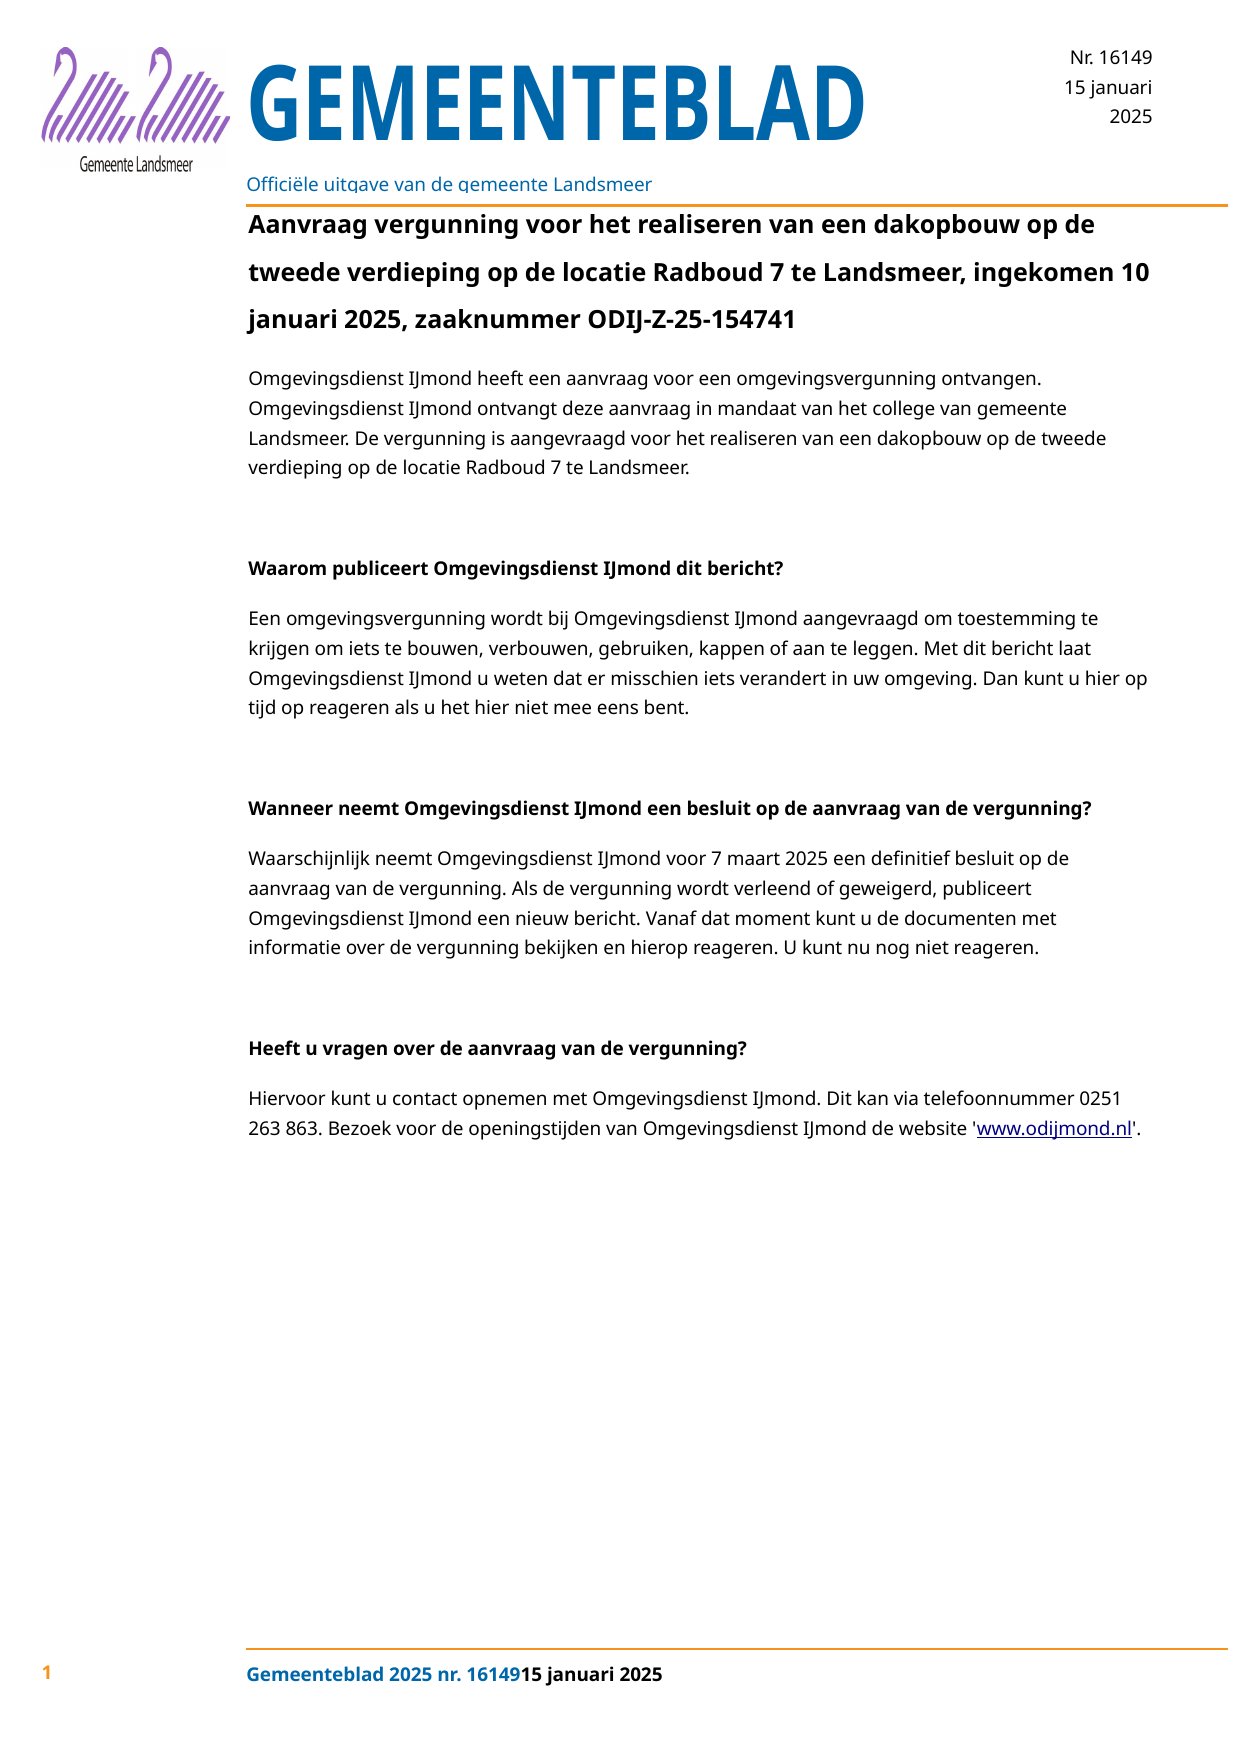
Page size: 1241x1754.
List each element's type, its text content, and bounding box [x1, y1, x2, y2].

text Hiervoor kunt u contact opnemen met Omgevingsdienst IJmond. Dit kan via telefoonnummer 0251 263 863. Bezoek voor de openingstijden van Omgevingsdienst IJmond de website 'www.odijmond.nl'. [248, 1086, 1152, 1141]
text Waarom publiceert Omgevingsdienst IJmond dit bericht? [248, 555, 1152, 581]
text Aanvraag vergunning voor het realiseren van een dakopbouw op de tweede verdieping op de locatie Radboud 7 te Landsmeer, ingekomen 10 januari 2025, zaaknummer ODIJ-Z-25-154741 [248, 207, 1152, 336]
text Een omgevingsvergunning wordt bij Omgevingsdienst IJmond aangevraagd om toestemming te krijgen om iets te bouwen, verbouwen, gebruiken, kappen of aan te leggen. Met dit bericht laat Omgevingsdienst IJmond u weten dat er misschien iets verandert in uw omgeving. Dan kunt u hier op tijd op reageren als u het hier niet mee eens bent. [248, 606, 1152, 720]
text Wanneer neemt Omgevingsdienst IJmond een besluit op de aanvraag van de vergunning? [248, 795, 1152, 821]
text Heeft u vragen over de aanvraag van de vergunning? [248, 1035, 1152, 1061]
text Omgevingsdienst IJmond heeft een aanvraag voor een omgevingsvergunning ontvangen. Omgevingsdienst IJmond ontvangt deze aanvraag in mandaat van het college van gemeente Landsmeer. De vergunning is aangevraagd voor het realiseren van een dakopbouw op de tweede verdieping op de locatie Radboud 7 te Landsmeer. [248, 366, 1152, 480]
text Waarschijnlijk neemt Omgevingsdienst IJmond voor 7 maart 2025 een definitief besluit op de aanvraag van de vergunning. Als de vergunning wordt verleend of geweigerd, publiceert Omgevingsdienst IJmond een nieuw bericht. Vanaf dat moment kunt u de documenten met informatie over de vergunning bekijken en hierop reageren. U kunt nu nog niet reageren. [248, 846, 1152, 960]
picture [41, 47, 231, 172]
